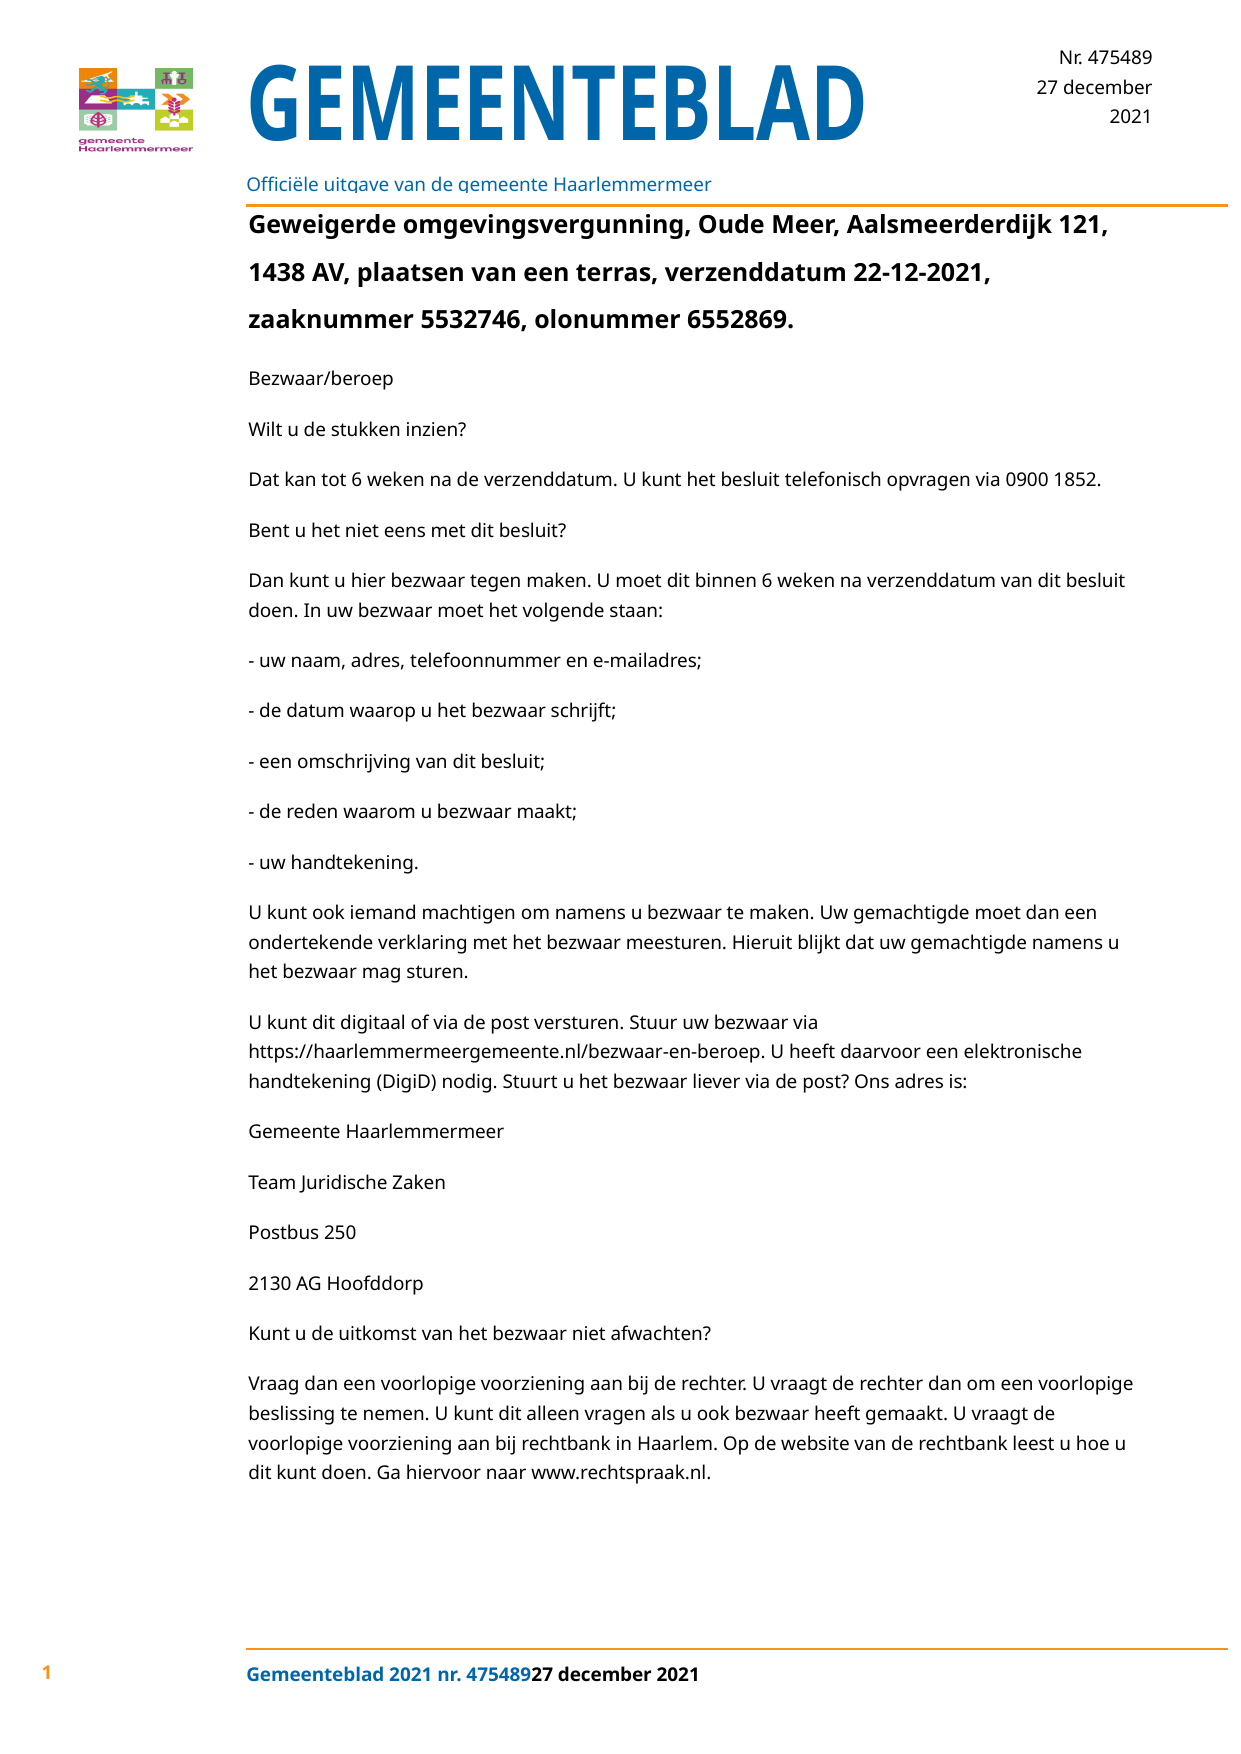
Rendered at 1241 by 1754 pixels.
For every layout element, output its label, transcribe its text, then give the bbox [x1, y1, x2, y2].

text Bent u het niet eens met dit besluit? [248, 517, 1152, 542]
text Wilt u de stukken inzien? [248, 416, 1152, 442]
text Kunt u de uitkomst van het bezwaar niet afwachten? [248, 1320, 1152, 1346]
text - uw naam, adres, telefoonnummer en e-mailadres; [248, 647, 1152, 673]
text Geweigerde omgevingsvergunning, Oude Meer, Aalsmeerderdijk 121, 1438 AV, plaatsen van een terras, verzenddatum 22-12-2021, zaaknummer 5532746, olonummer 6552869. [248, 207, 1152, 336]
text - de reden waarom u bezwaar maakt; [248, 798, 1152, 824]
text Bezwaar/beroep [248, 366, 1152, 391]
picture [41, 47, 231, 172]
text Vraag dan een voorlopige voorziening aan bij de rechter. U vraagt de rechter dan om een voorlopige beslissing te nemen. U kunt dit alleen vragen als u ook bezwaar heeft gemaakt. U vraagt de voorlopige voorziening aan bij rechtbank in Haarlem. Op de website van de rechtbank leest u hoe u dit kunt doen. Ga hiervoor naar www.rechtspraak.nl. [248, 1371, 1152, 1485]
text Dan kunt u hier bezwaar tegen maken. U moet dit binnen 6 weken na verzenddatum van dit besluit doen. In uw bezwaar moet het volgende staan: [248, 567, 1152, 622]
text - uw handtekening. [248, 849, 1152, 874]
text Gemeente Haarlemmermeer [248, 1118, 1152, 1144]
text Dat kan tot 6 weken na de verzenddatum. U kunt het besluit telefonisch opvragen via 0900 1852. [248, 466, 1152, 492]
text 2130 AG Hoofddorp [248, 1270, 1152, 1295]
text - een omschrijving van dit besluit; [248, 748, 1152, 774]
text U kunt dit digitaal of via de post versturen. Stuur uw bezwaar via https://haarlemmermeergemeente.nl/bezwaar-en-beroep. U heeft daarvoor een elektronische handtekening (DigiD) nodig. Stuurt u het bezwaar liever via de post? Ons adres is: [248, 1009, 1152, 1094]
text - de datum waarop u het bezwaar schrijft; [248, 698, 1152, 723]
text Postbus 250 [248, 1219, 1152, 1245]
text U kunt ook iemand machtigen om namens u bezwaar te maken. Uw gemachtigde moet dan een ondertekende verklaring met het bezwaar meesturen. Hieruit blijkt dat uw gemachtigde namens u het bezwaar mag sturen. [248, 899, 1152, 984]
text Team Juridische Zaken [248, 1169, 1152, 1194]
